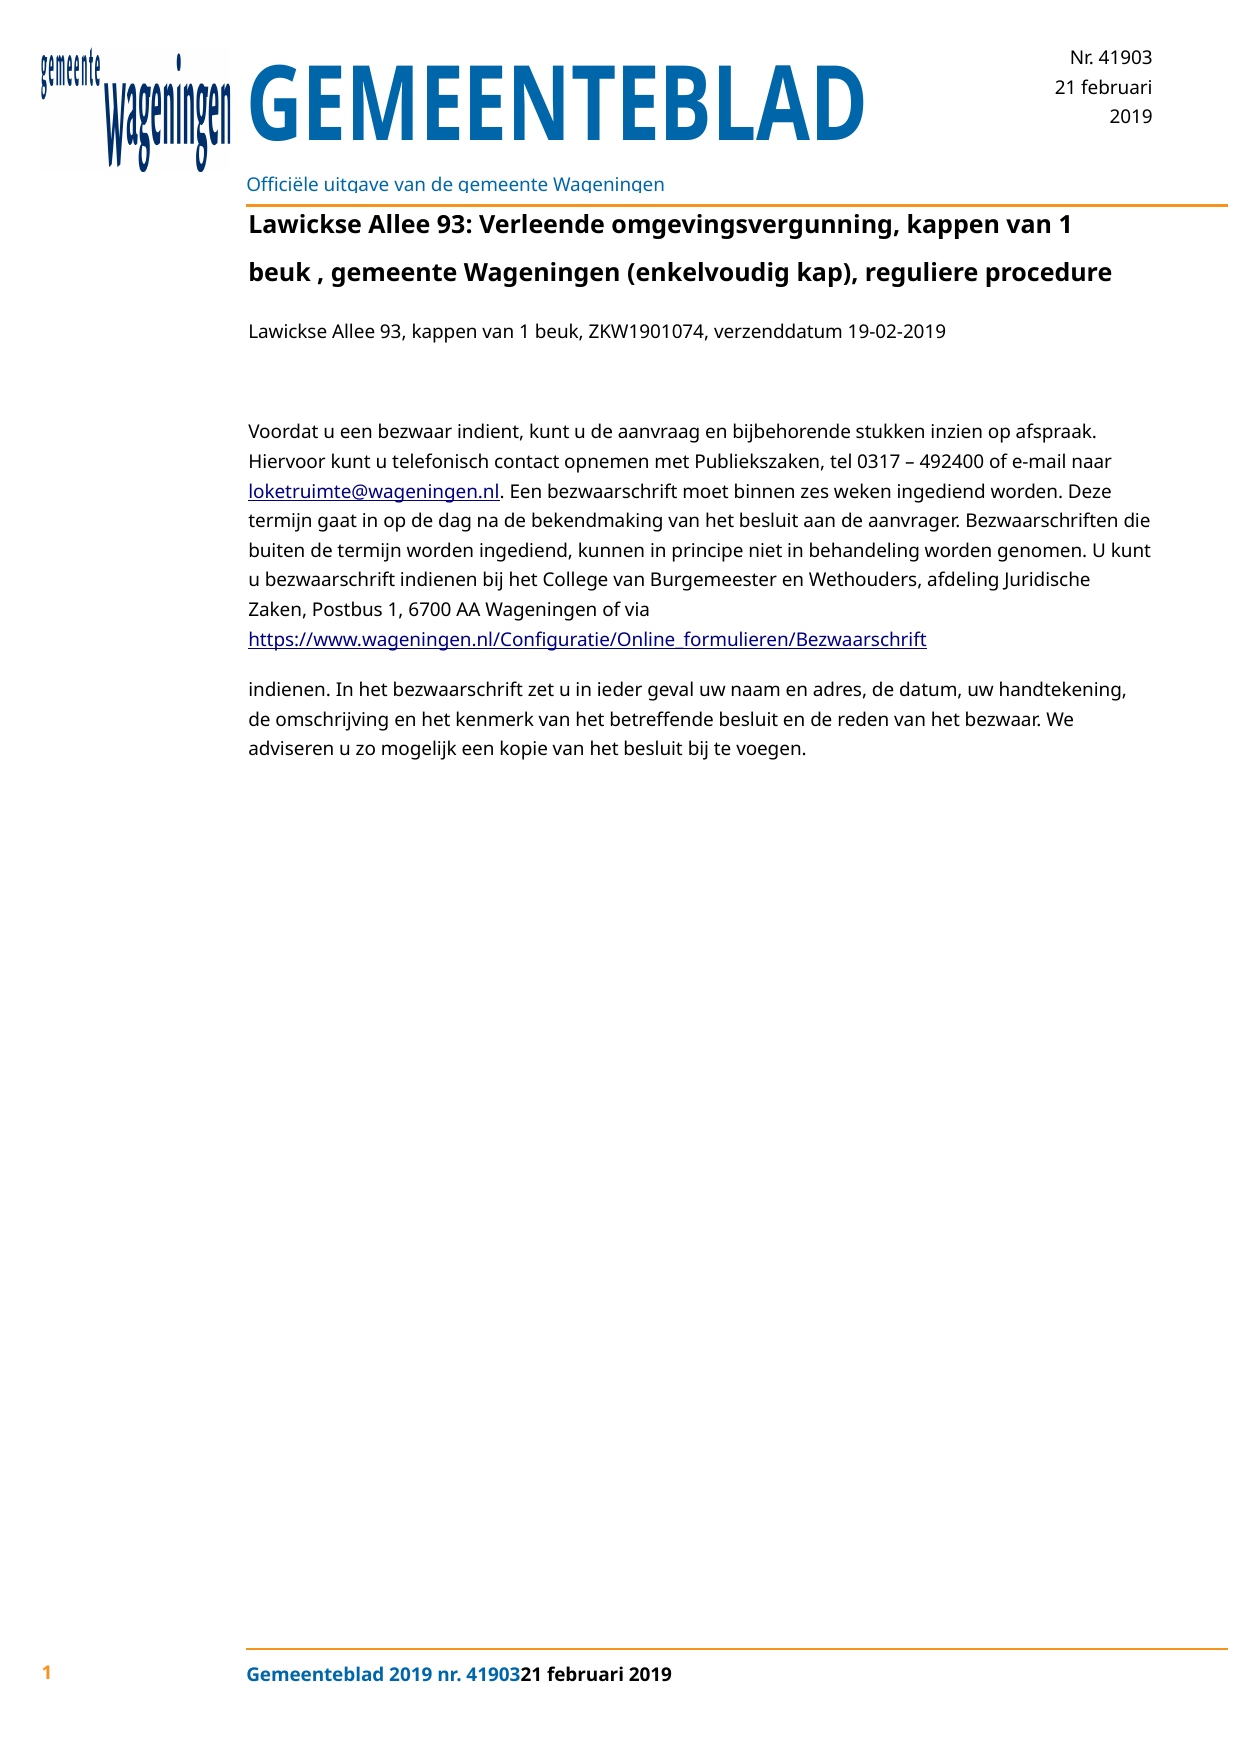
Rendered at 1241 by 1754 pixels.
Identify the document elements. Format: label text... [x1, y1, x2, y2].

text Lawickse Allee 93: Verleende omgevingsvergunning, kappen van 1 beuk , gemeente Wageningen (enkelvoudig kap), reguliere procedure [248, 207, 1152, 288]
text Lawickse Allee 93, kappen van 1 beuk, ZKW1901074, verzenddatum 19-02-2019 [248, 318, 1152, 344]
text indienen. In het bezwaarschrift zet u in ieder geval uw naam en adres, de datum, uw handtekening, de omschrijving en het kenmerk van het betreffende besluit en de reden van het bezwaar. We adviseren u zo mogelijk een kopie van het besluit bij te voegen. [248, 676, 1152, 761]
text Voordat u een bezwaar indient, kunt u de aanvraag en bijbehorende stukken inzien op afspraak. Hiervoor kunt u telefonisch contact opnemen met Publiekszaken, tel 0317 – 492400 of e-mail naar loketruimte@wageningen.nl. Een bezwaarschrift moet binnen zes weken ingediend worden. Deze termijn gaat in op de dag na de bekendmaking van het besluit aan de aanvrager. Bezwaarschriften die buiten de termijn worden ingediend, kunnen in principe niet in behandeling worden genomen. U kunt u bezwaarschrift indienen bij het College van Burgemeester en Wethouders, afdeling Juridische Zaken, Postbus 1, 6700 AA Wageningen of via https://www.wageningen.nl/Configuratie/Online_formulieren/Bezwaarschrift [248, 419, 1152, 652]
picture [41, 47, 231, 172]
